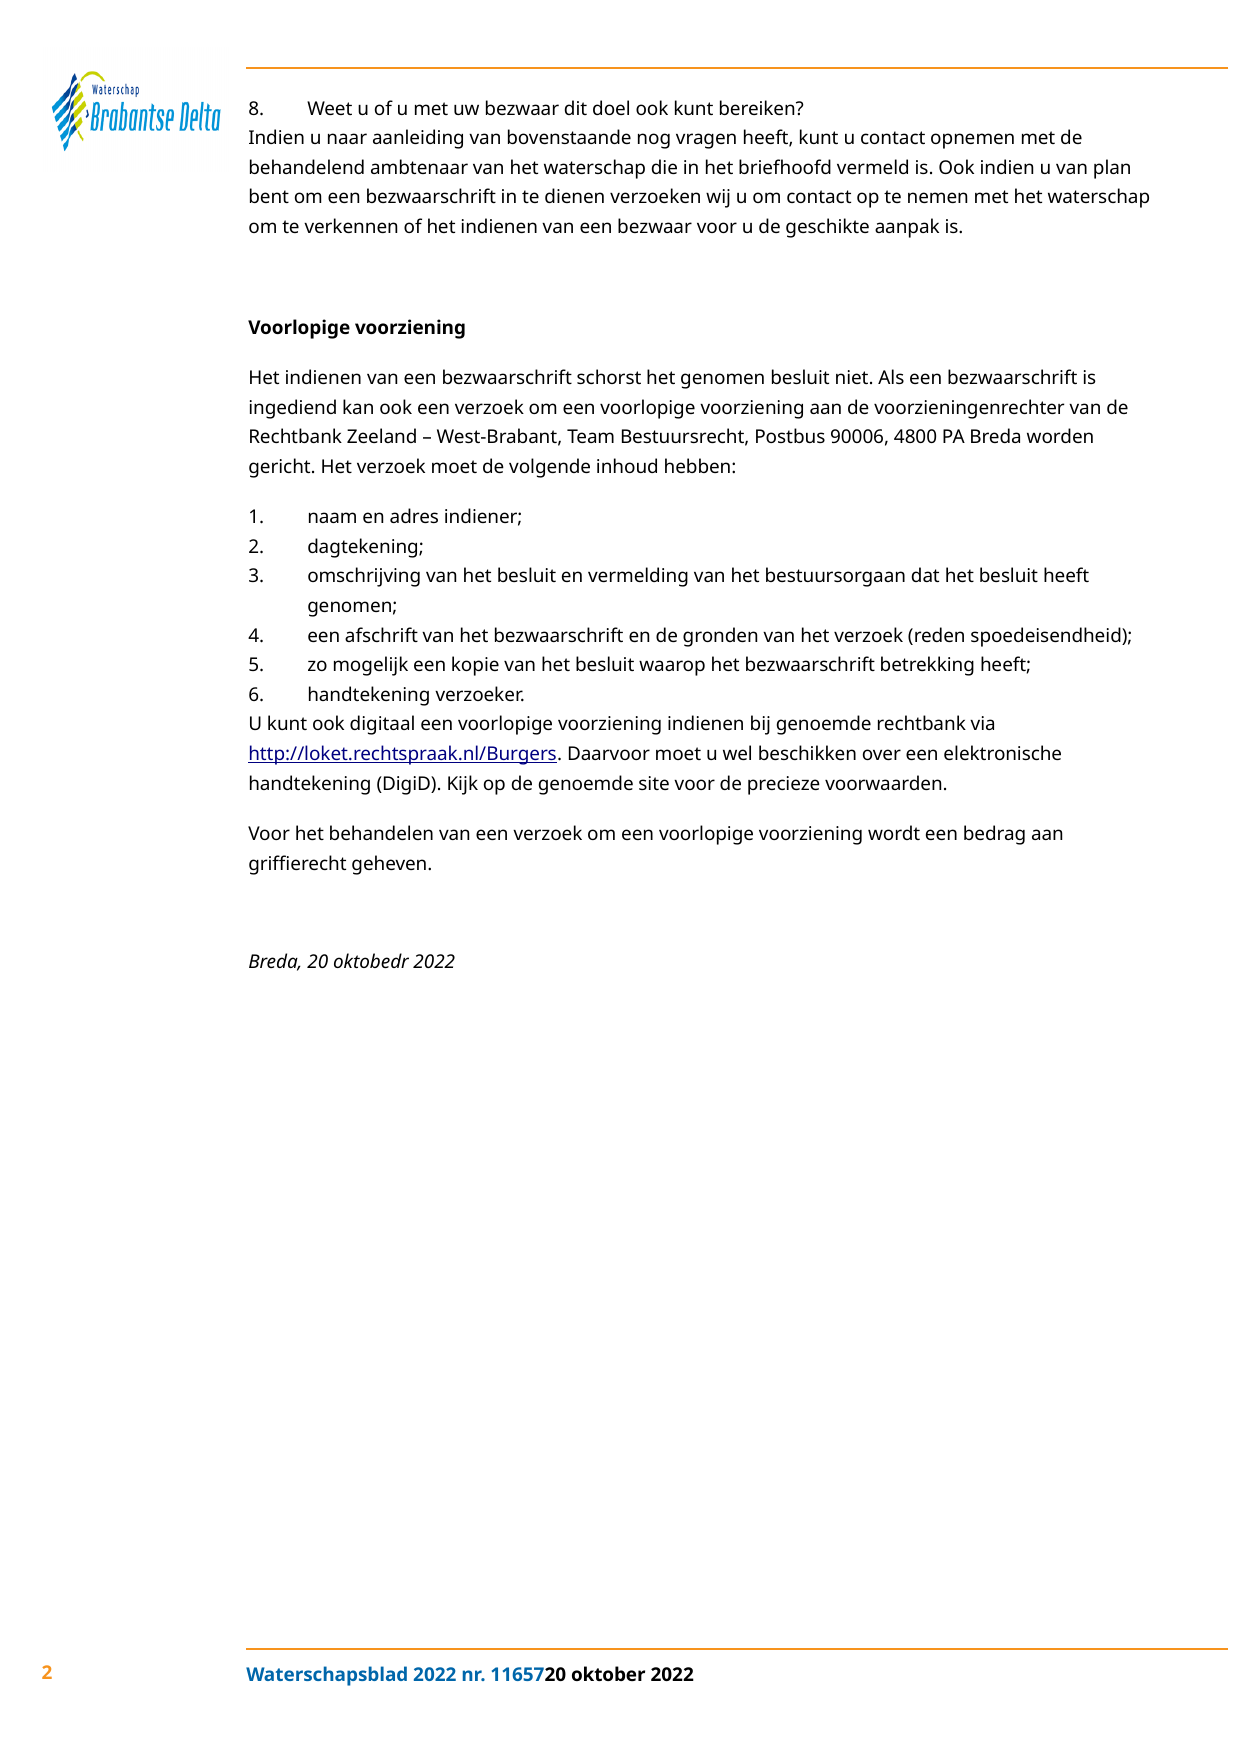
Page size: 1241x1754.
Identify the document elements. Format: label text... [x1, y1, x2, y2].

list een afschrift van het bezwaarschrift en de gronden van het verzoek (reden spoedeisendheid); [248, 622, 1152, 648]
list naam en adres indiener; [248, 503, 1152, 529]
text Voorlopige voorziening [248, 314, 1152, 340]
picture [41, 47, 231, 172]
list zo mogelijk een kopie van het besluit waarop het bezwaarschrift betrekking heeft; [248, 651, 1152, 677]
text Breda, 20 oktobedr 2022 [248, 948, 1152, 974]
list dagtekening; [248, 533, 1152, 559]
list handtekening verzoeker. [248, 681, 1152, 707]
list Weet u of u met uw bezwaar dit doel ook kunt bereiken? [248, 95, 1152, 121]
text Indien u naar aanleiding van bovenstaande nog vragen heeft, kunt u contact opnemen met de behandelend ambtenaar van het waterschap die in het briefhoofd vermeld is. Ook indien u van plan bent om een bezwaarschrift in te dienen verzoeken wij u om contact op te nemen met het waterschap om te verkennen of het indienen van een bezwaar voor u de geschikte aanpak is. [248, 124, 1152, 239]
text Het indienen van een bezwaarschrift schorst het genomen besluit niet. Als een bezwaarschrift is ingediend kan ook een verzoek om een voorlopige voorziening aan de voorzieningenrechter van de Rechtbank Zeeland – West-Brabant, Team Bestuursrecht, Postbus 90006, 4800 PA Breda worden gericht. Het verzoek moet de volgende inhoud hebben: [248, 364, 1152, 479]
list omschrijving van het besluit en vermelding van het bestuursorgaan dat het besluit heeft genomen; [248, 563, 1152, 618]
text Voor het behandelen van een verzoek om een voorlopige voorziening wordt een bedrag aan griffierecht geheven. [248, 820, 1152, 876]
text U kunt ook digitaal een voorlopige voorziening indienen bij genoemde rechtbank via http://loket.rechtspraak.nl/Burgers. Daarvoor moet u wel beschikken over een elektronische handtekening (DigiD). Kijk op de genoemde site voor de precieze voorwaarden. [248, 711, 1152, 796]
